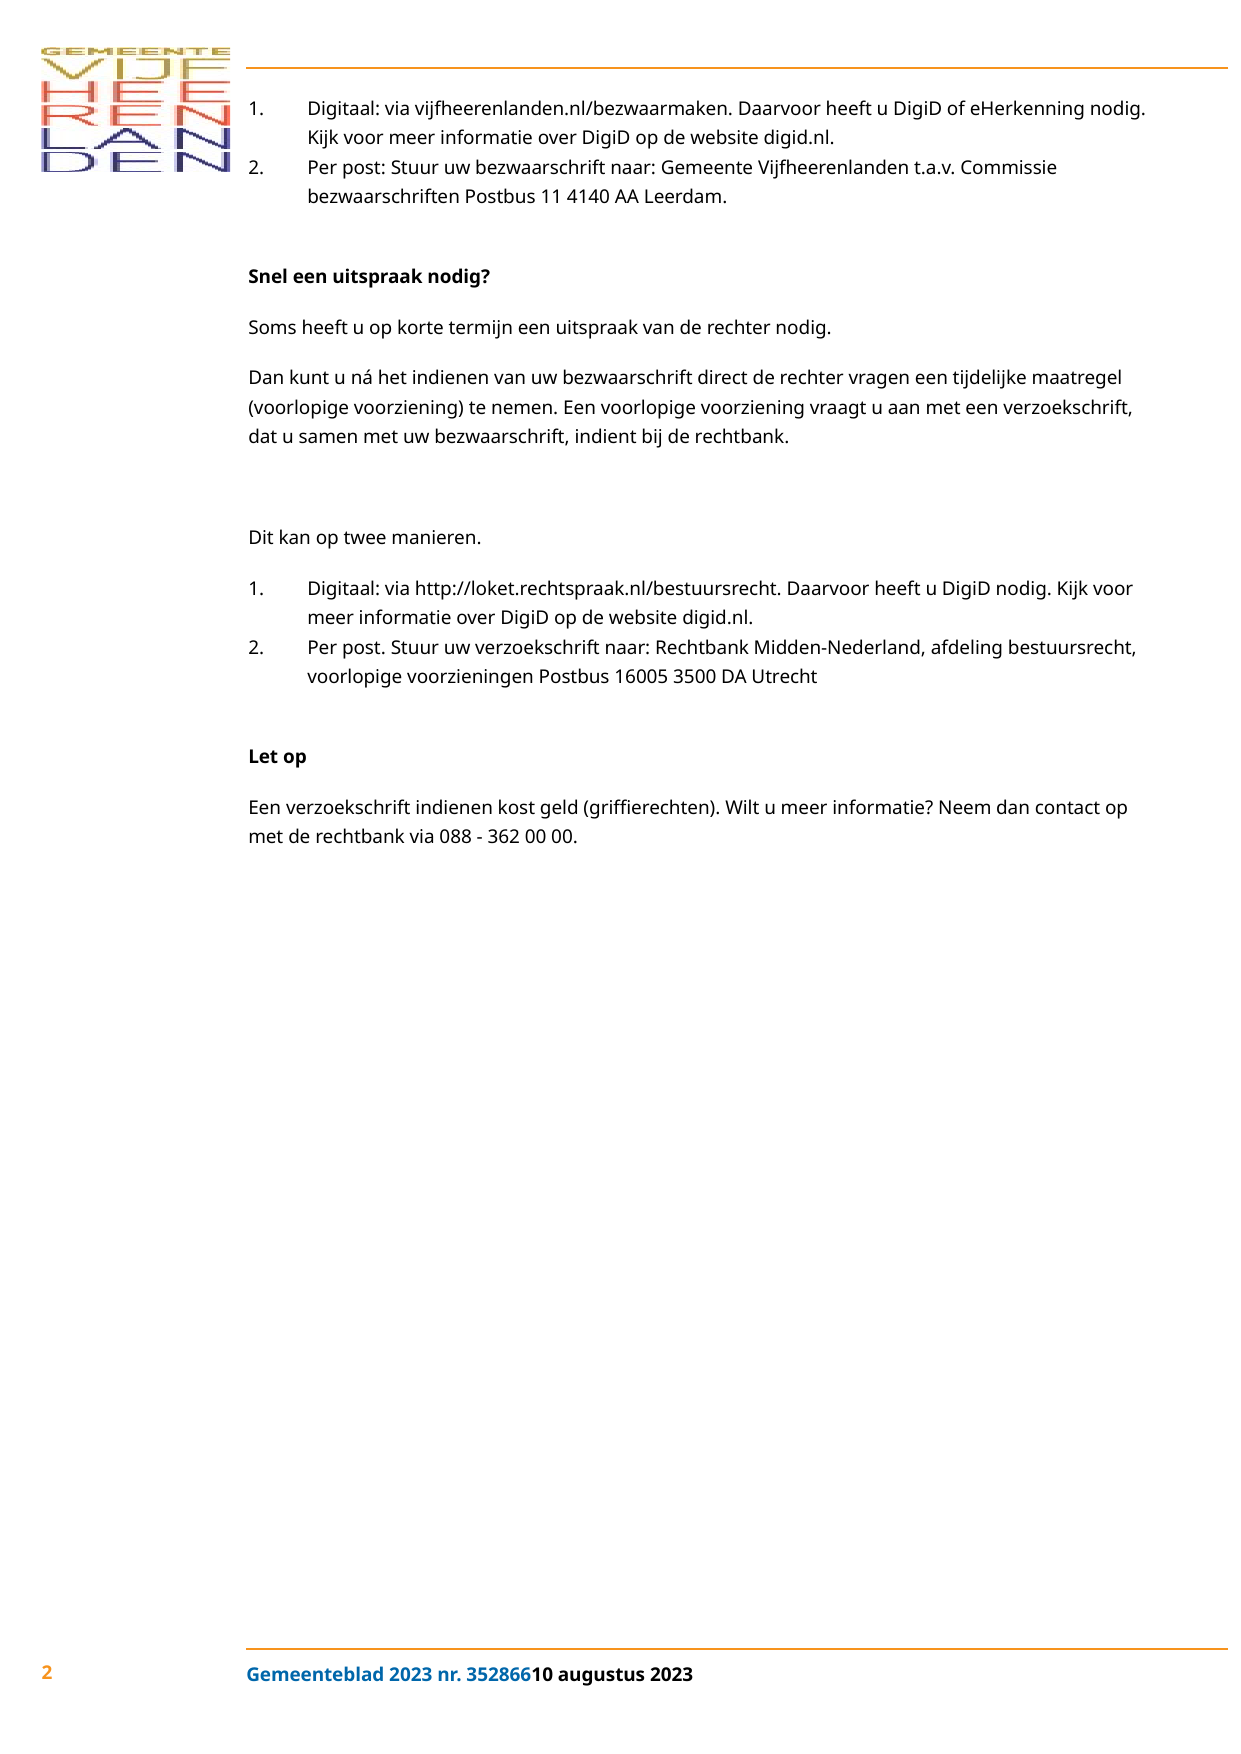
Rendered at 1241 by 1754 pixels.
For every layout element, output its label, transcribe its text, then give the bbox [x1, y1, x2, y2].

list Per post. Stuur uw verzoekschrift naar: Rechtbank Midden-Nederland, afdeling bestuursrecht, voorlopige voorzieningen Postbus 16005 3500 DA Utrecht [248, 634, 1152, 689]
text Dit kan op twee manieren. [248, 524, 1152, 550]
text Snel een uitspraak nodig? [248, 263, 1152, 289]
text Soms heeft u op korte termijn een uitspraak van de rechter nodig. [248, 314, 1152, 340]
list Digitaal: via http://loket.rechtspraak.nl/bestuursrecht. Daarvoor heeft u DigiD nodig. Kijk voor meer informatie over DigiD op de website digid.nl. [248, 575, 1152, 630]
list Digitaal: via vijfheerenlanden.nl/bezwaarmaken. Daarvoor heeft u DigiD of eHerkenning nodig. Kijk voor meer informatie over DigiD op de website digid.nl. [248, 95, 1152, 150]
text Let op [248, 743, 1152, 769]
picture [41, 47, 231, 172]
text Een verzoekschrift indienen kost geld (griffierechten). Wilt u meer informatie? Neem dan contact op met de rechtbank via 088 - 362 00 00. [248, 794, 1152, 849]
list Per post: Stuur uw bezwaarschrift naar: Gemeente Vijfheerenlanden t.a.v. Commissie bezwaarschriften Postbus 11 4140 AA Leerdam. [248, 154, 1152, 209]
text Dan kunt u ná het indienen van uw bezwaarschrift direct de rechter vragen een tijdelijke maatregel (voorlopige voorziening) te nemen. Een voorlopige voorziening vraagt u aan met een verzoekschrift, dat u samen met uw bezwaarschrift, indient bij de rechtbank. [248, 364, 1152, 449]
